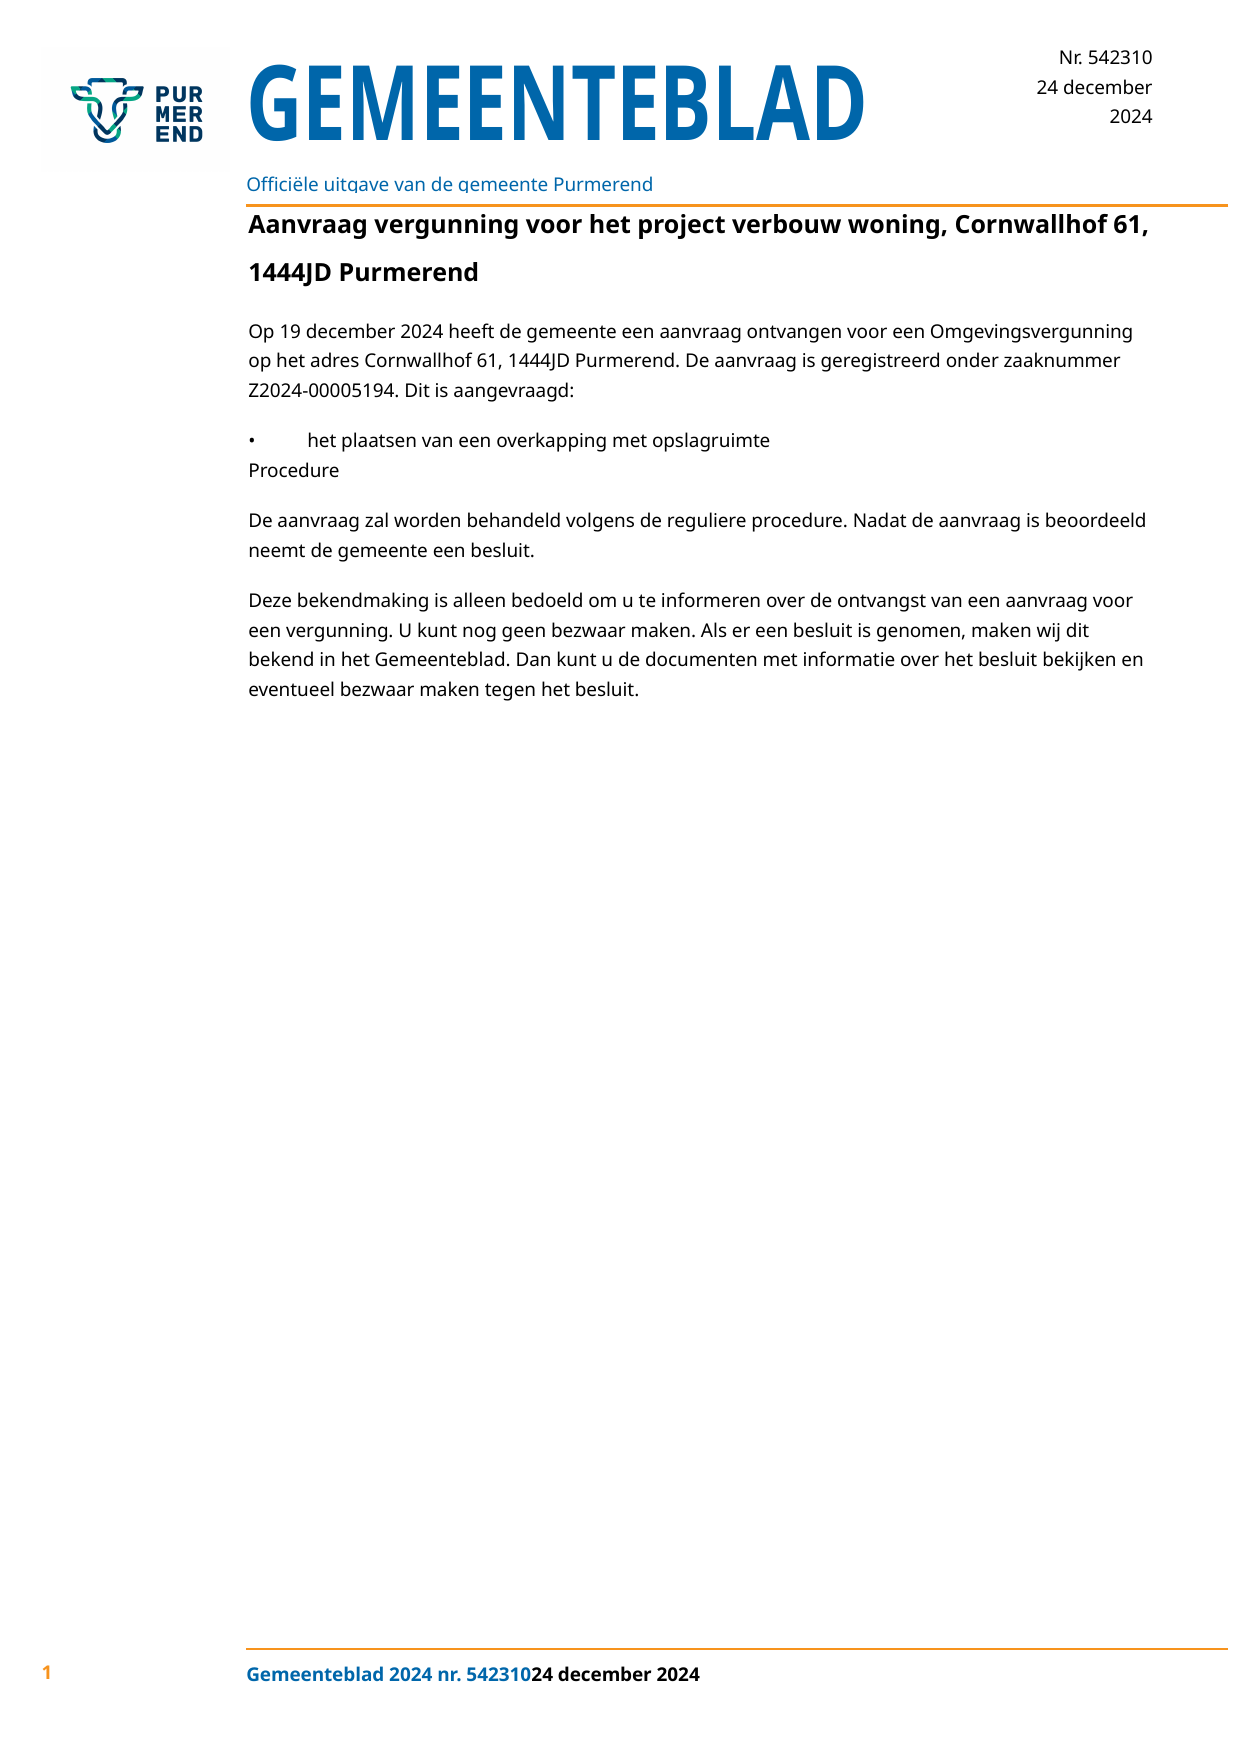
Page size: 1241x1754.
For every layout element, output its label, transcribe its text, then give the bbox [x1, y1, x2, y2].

text Procedure [248, 457, 1152, 483]
text Deze bekendmaking is alleen bedoeld om u te informeren over de ontvangst van een aanvraag voor een vergunning. U kunt nog geen bezwaar maken. Als er een besluit is genomen, maken wij dit bekend in het Gemeenteblad. Dan kunt u de documenten met informatie over het besluit bekijken en eventueel bezwaar maken tegen het besluit. [248, 587, 1152, 702]
text Op 19 december 2024 heeft de gemeente een aanvraag ontvangen voor een Omgevingsvergunning op het adres Cornwallhof 61, 1444JD Purmerend. De aanvraag is geregistreerd onder zaaknummer Z2024-00005194. Dit is aangevraagd: [248, 318, 1152, 403]
text De aanvraag zal worden behandeld volgens de reguliere procedure. Nadat de aanvraag is beoordeeld neemt de gemeente een besluit. [248, 507, 1152, 563]
text Aanvraag vergunning voor het project verbouw woning, Cornwallhof 61, 1444JD Purmerend [248, 207, 1152, 288]
list het plaatsen van een overkapping met opslagruimte [248, 427, 1152, 453]
picture [41, 47, 231, 172]
